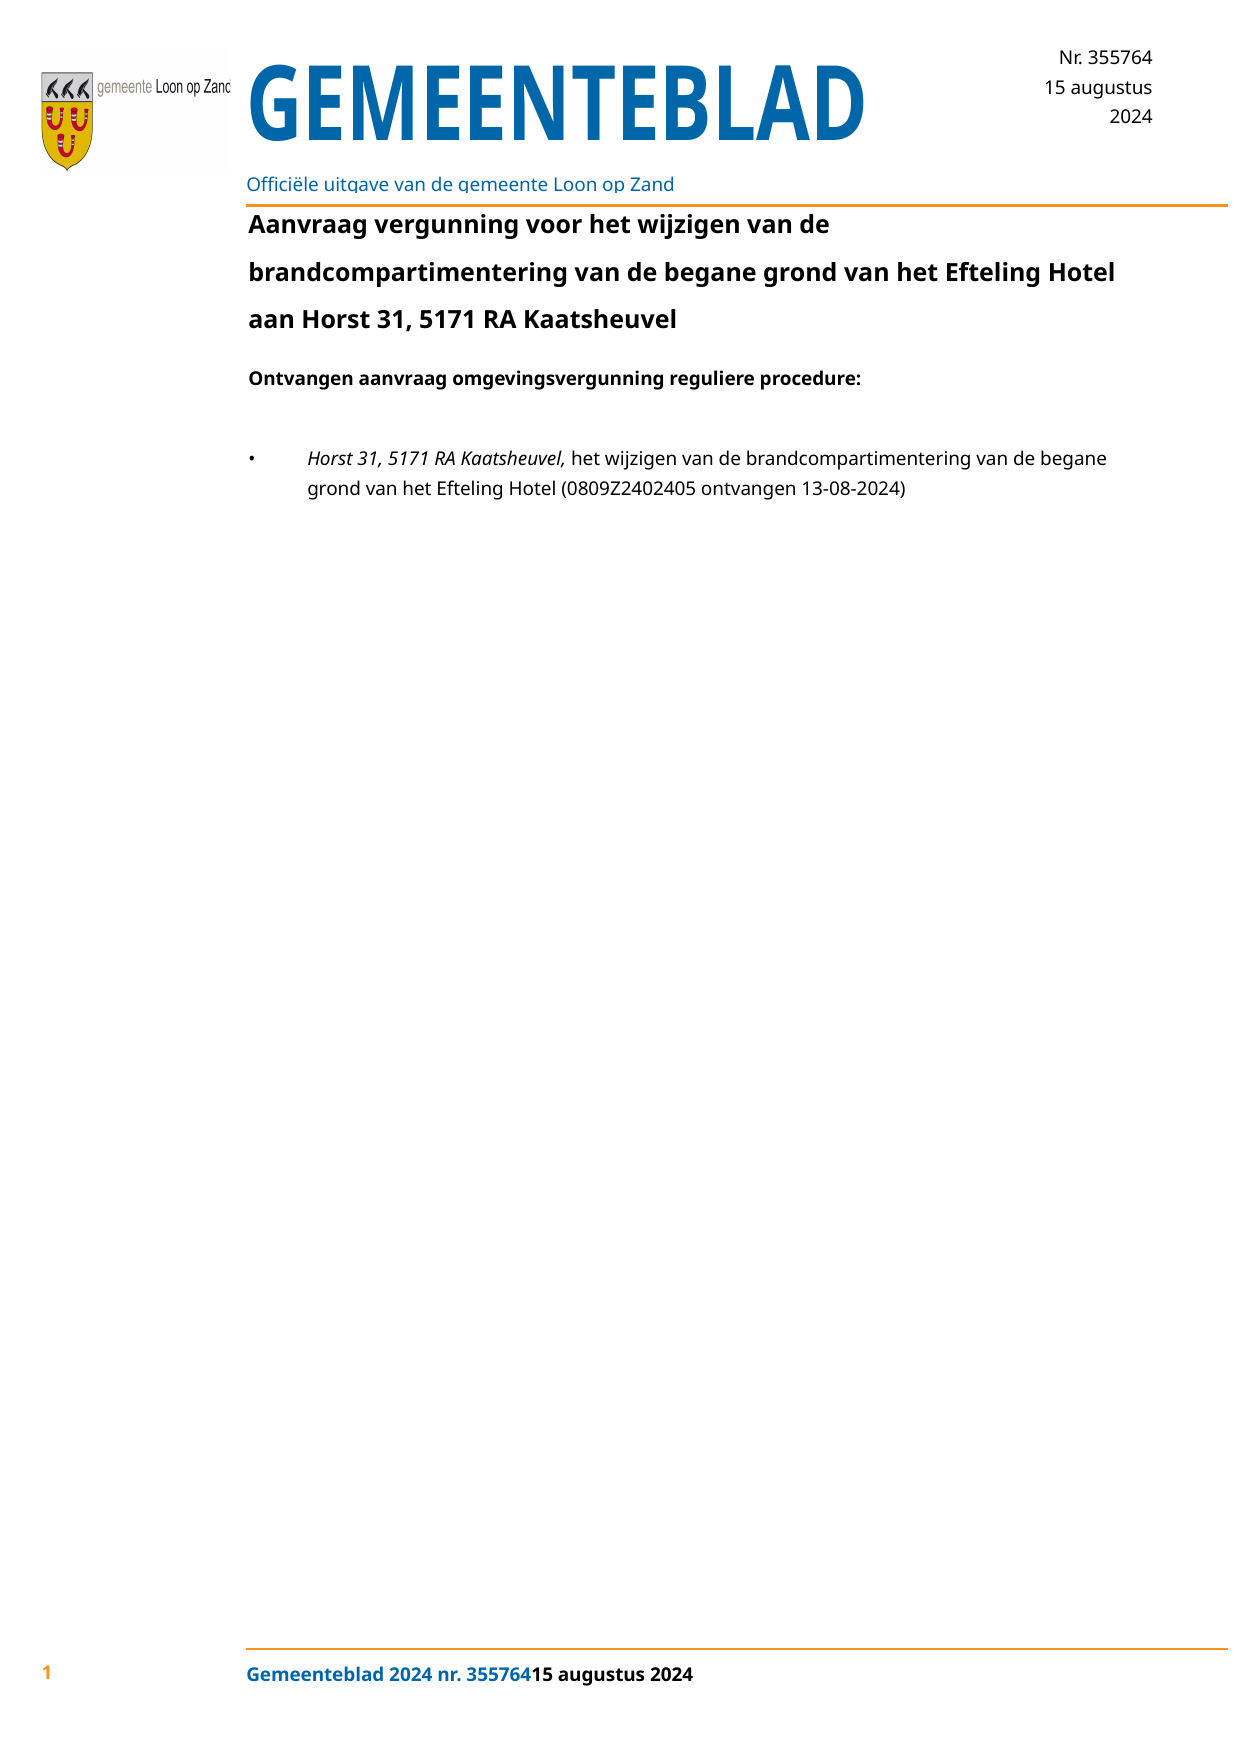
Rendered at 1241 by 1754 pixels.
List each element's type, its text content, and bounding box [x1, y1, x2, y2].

text Ontvangen aanvraag omgevingsvergunning reguliere procedure: [248, 366, 1152, 391]
list Horst 31, 5171 RA Kaatsheuvel, het wijzigen van de brandcompartimentering van de begane grond van het Efteling Hotel (0809Z2402405 ontvangen 13-08-2024) [248, 446, 1152, 501]
text Aanvraag vergunning voor het wijzigen van de brandcompartimentering van de begane grond van het Efteling Hotel aan Horst 31, 5171 RA Kaatsheuvel [248, 207, 1152, 336]
picture [41, 47, 231, 172]
